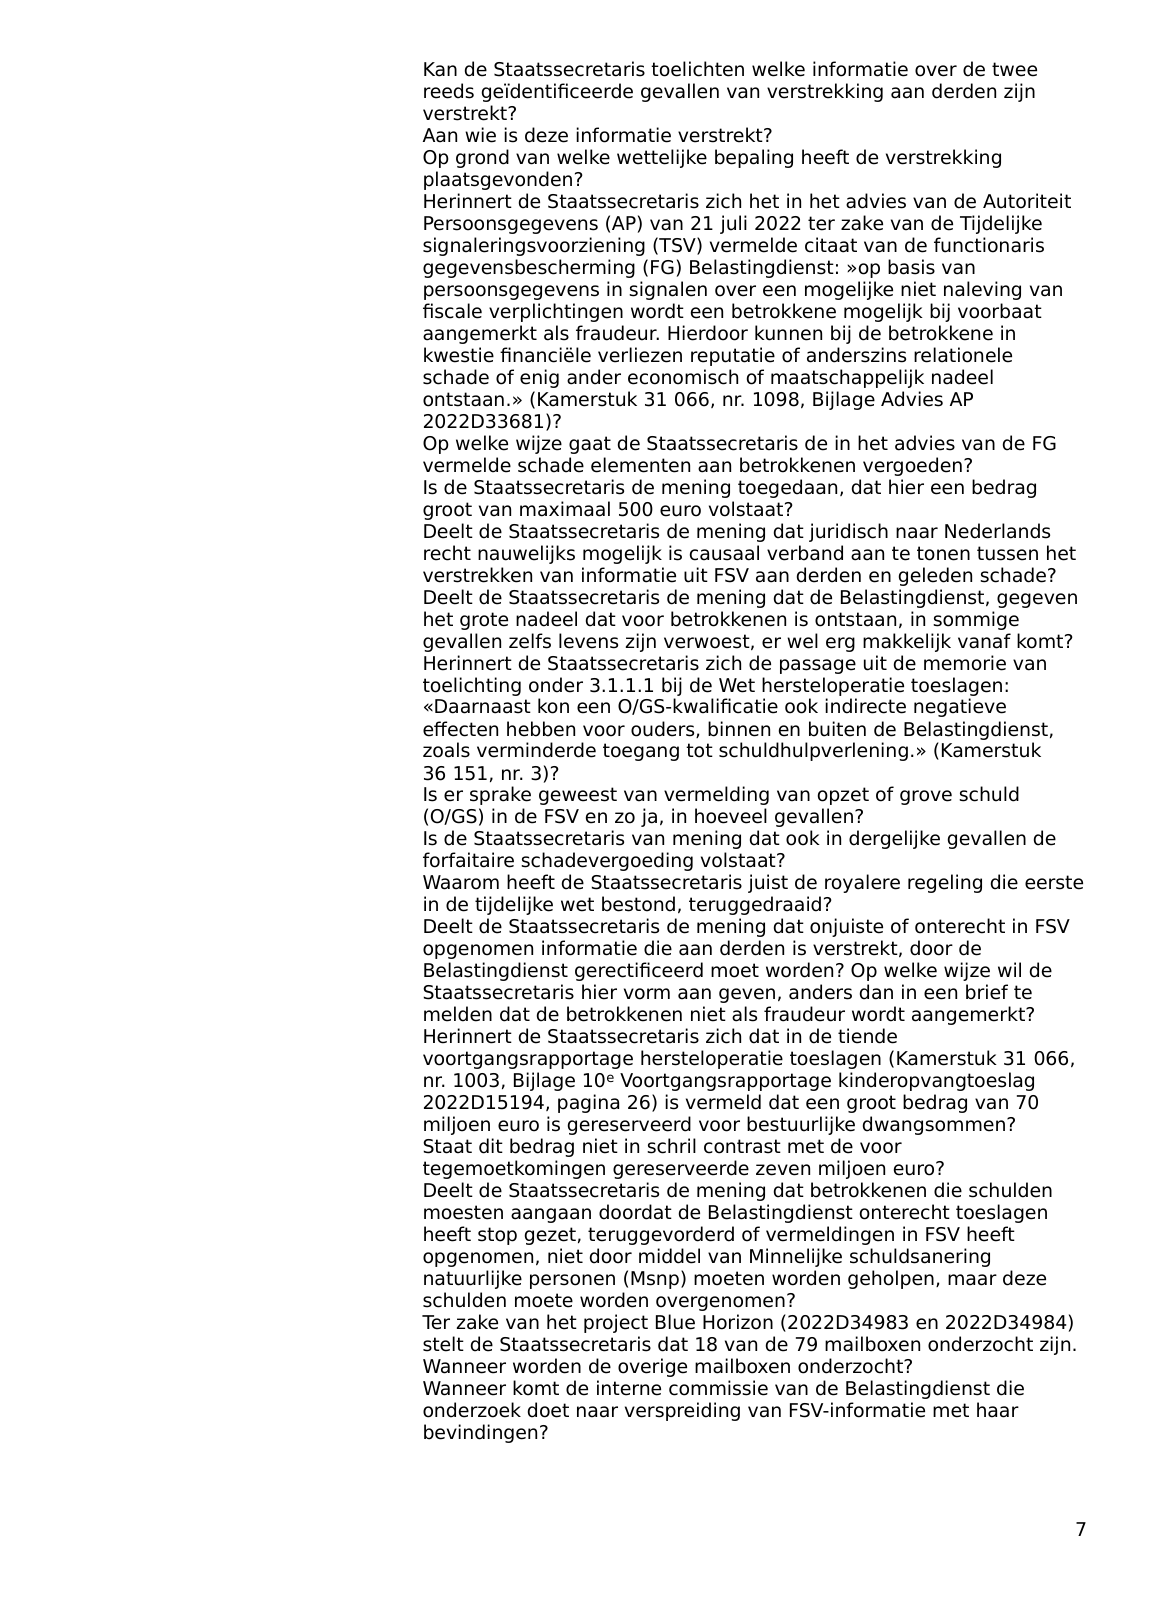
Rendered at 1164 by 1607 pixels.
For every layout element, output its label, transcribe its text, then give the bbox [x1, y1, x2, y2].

text Herinnert de Staatssecretaris zich het in het advies van de Autoriteit Persoonsgegevens (AP) van 21 juli 2022 ter zake van de Tijdelijke signaleringsvoorziening (TSV) vermelde citaat van de functionaris gegevensbescherming (FG) Belastingdienst: »op basis van persoonsgegevens in signalen over een mogelijke niet naleving van fiscale verplichtingen wordt een betrokkene mogelijk bij voorbaat aangemerkt als fraudeur. Hierdoor kunnen bij de betrokkene in kwestie financiële verliezen reputatie of anderszins relationele schade of enig ander economisch of maatschappelijk nadeel ontstaan.» (Kamerstuk 31 066, nr. 1098, Bijlage Advies AP 2022D33681)? [422, 191, 1087, 433]
text Deelt de Staatssecretaris de mening dat de Belastingdienst, gegeven het grote nadeel dat voor betrokkenen is ontstaan, in sommige gevallen zelfs levens zijn verwoest, er wel erg makkelijk vanaf komt? [422, 587, 1087, 652]
text Op grond van welke wettelijke bepaling heeft de verstrekking plaatsgevonden? [422, 147, 1087, 191]
text Op welke wijze gaat de Staatssecretaris de in het advies van de FG vermelde schade elementen aan betrokkenen vergoeden? [422, 433, 1087, 477]
text Deelt de Staatssecretaris de mening dat onjuiste of onterecht in FSV opgenomen informatie die aan derden is verstrekt, door de Belastingdienst gerectificeerd moet worden? Op welke wijze wil de Staatssecretaris hier vorm aan geven, anders dan in een brief te melden dat de betrokkenen niet als fraudeur wordt aangemerkt? [422, 916, 1087, 1026]
text Ter zake van het project Blue Horizon (2022D34983 en 2022D34984) stelt de Staatssecretaris dat 18 van de 79 mailboxen onderzocht zijn. Wanneer worden de overige mailboxen onderzocht? [422, 1312, 1087, 1378]
text Aan wie is deze informatie verstrekt? [422, 125, 1087, 147]
text Wanneer komt de interne commissie van de Belastingdienst die onderzoek doet naar verspreiding van FSV-informatie met haar bevindingen? [422, 1378, 1087, 1444]
text Deelt de Staatssecretaris de mening dat juridisch naar Nederlands recht nauwelijks mogelijk is causaal verband aan te tonen tussen het verstrekken van informatie uit FSV aan derden en geleden schade? [422, 521, 1087, 587]
text Waarom heeft de Staatssecretaris juist de royalere regeling die eerste in de tijdelijke wet bestond, teruggedraaid? [422, 872, 1087, 916]
text Herinnert de Staatssecretaris zich dat in de tiende voortgangsrapportage hersteloperatie toeslagen (Kamerstuk 31 066, nr. 1003, Bijlage 10e Voortgangsrapportage kinderopvangtoeslag 2022D15194, pagina 26) is vermeld dat een groot bedrag van 70 miljoen euro is gereserveerd voor bestuurlijke dwangsommen? [422, 1026, 1087, 1136]
text Is de Staatssecretaris van mening dat ook in dergelijke gevallen de forfaitaire schadevergoeding volstaat? [422, 828, 1087, 872]
text Herinnert de Staatssecretaris zich de passage uit de memorie van toelichting onder 3.1.1.1 bij de Wet hersteloperatie toeslagen: «Daarnaast kon een O/GS-kwalificatie ook indirecte negatieve effecten hebben voor ouders, binnen en buiten de Belastingdienst, zoals verminderde toegang tot schuldhulpverlening.» (Kamerstuk 36 151, nr. 3)? [422, 652, 1087, 784]
text Kan de Staatssecretaris toelichten welke informatie over de twee reeds geïdentificeerde gevallen van verstrekking aan derden zijn verstrekt? [422, 59, 1087, 125]
text Deelt de Staatssecretaris de mening dat betrokkenen die schulden moesten aangaan doordat de Belastingdienst onterecht toeslagen heeft stop gezet, teruggevorderd of vermeldingen in FSV heeft opgenomen, niet door middel van Minnelijke schuldsanering natuurlijke personen (Msnp) moeten worden geholpen, maar deze schulden moete worden overgenomen? [422, 1180, 1087, 1312]
text Staat dit bedrag niet in schril contrast met de voor tegemoetkomingen gereserveerde zeven miljoen euro? [422, 1136, 1087, 1180]
text Is de Staatssecretaris de mening toegedaan, dat hier een bedrag groot van maximaal 500 euro volstaat? [422, 477, 1087, 521]
text Is er sprake geweest van vermelding van opzet of grove schuld (O/GS) in de FSV en zo ja, in hoeveel gevallen? [422, 784, 1087, 828]
